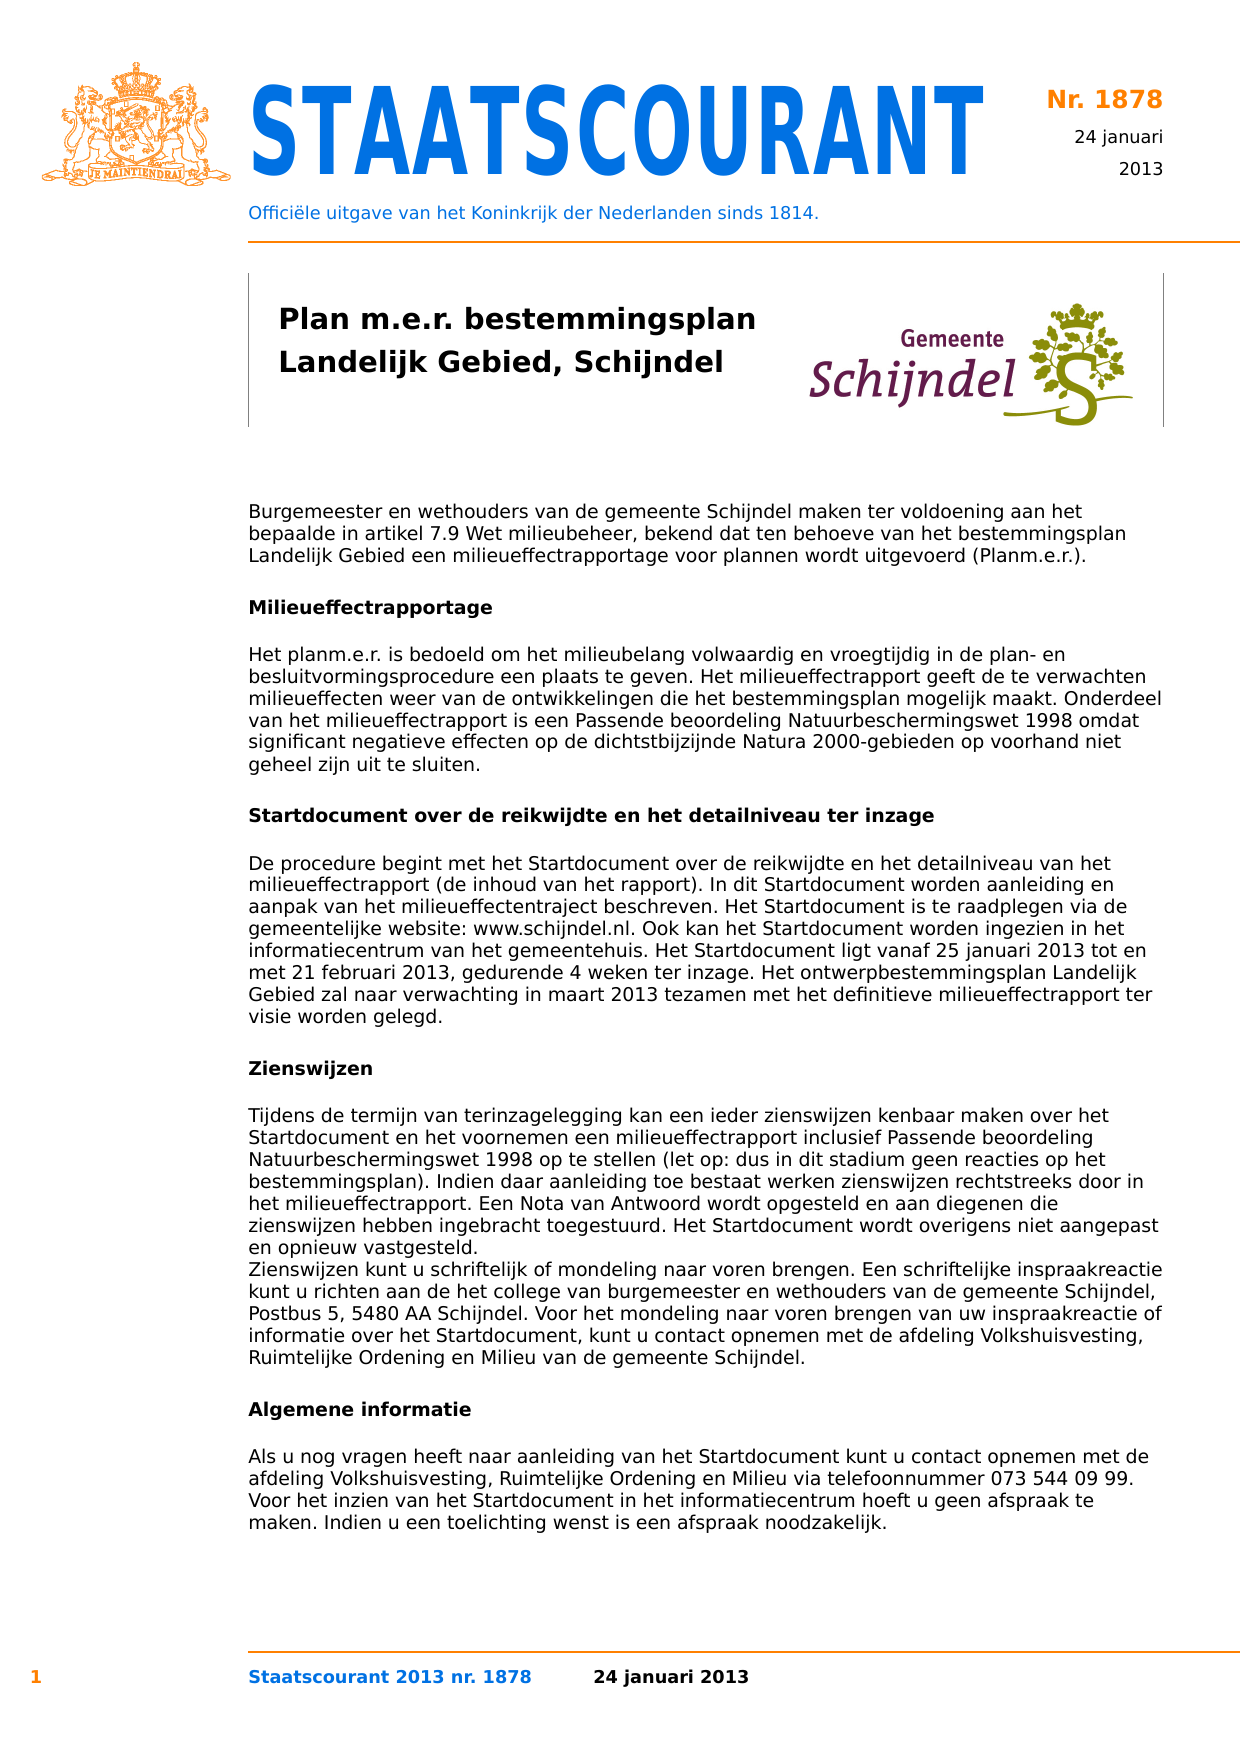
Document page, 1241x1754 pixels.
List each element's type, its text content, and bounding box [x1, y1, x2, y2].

text Burgemeester en wethouders van de gemeente Schijndel maken ter voldoening aan het bepaalde in artikel 7.9 Wet milieubeheer, bekend dat ten behoeve van het bestemmingsplan Landelijk Gebied een milieueffectrapportage voor plannen wordt uitgevoerd (Planm.e.r.). [248, 501, 1163, 567]
text Als u nog vragen heeft naar aanleiding van het Startdocument kunt u contact opnemen met de afdeling Volkshuisvesting, Ruimtelijke Ordening en Milieu via telefoonnummer 073 544 09 99. Voor het inzien van het Startdocument in het informatiecentrum hoeft u geen afspraak te maken. Indien u een toelichting wenst is een afspraak noodzakelijk. [248, 1446, 1163, 1534]
table_header [25, 62, 248, 241]
subtitle Milieueffectrapportage [248, 597, 1163, 618]
subtitle Plan m.e.r. bestemmingsplan Landelijk Gebied, Schijndel [249, 273, 1163, 427]
table_cell Officiële uitgave van het Koninkrijk der Nederlanden sinds 1814. [248, 203, 1240, 241]
text Zienswijzen kunt u schriftelijk of mondeling naar voren brengen. Een schriftelijke inspraakreactie kunt u richten aan de het college van burgemeester en wethouders van de gemeente Schijndel, Postbus 5, 5480 AA Schijndel. Voor het mondeling naar voren brengen van uw inspraakreactie of informatie over het Startdocument, kunt u contact opnemen met de afdeling Volkshuisvesting, Ruimtelijke Ordening en Milieu van de gemeente Schijndel. [248, 1259, 1163, 1369]
text Het planm.e.r. is bedoeld om het milieubelang volwaardig en vroegtijdig in de plan- en besluitvormingsprocedure een plaats te geven. Het milieueffectrapport geeft de te verwachten milieueffecten weer van de ontwikkelingen die het bestemmingsplan mogelijk maakt. Onderdeel van het milieueffectrapport is een Passende beoordeling Natuurbeschermingswet 1998 omdat significant negatieve effecten op de dichtstbijzijnde Natura 2000-gebieden op voorhand niet geheel zijn uit te sluiten. [248, 643, 1163, 775]
text De procedure begint met het Startdocument over de reikwijdte en het detailniveau van het milieueffectrapport (de inhoud van het rapport). In dit Startdocument worden aanleiding en aanpak van het milieueffectentraject beschreven. Het Startdocument is te raadplegen via de gemeentelijke website: www.schijndel.nl. Ook kan het Startdocument worden ingezien in het informatiecentrum van het gemeentehuis. Het Startdocument ligt vanaf 25 januari 2013 tot en met 21 februari 2013, gedurende 4 weken ter inzage. Het ontwerpbestemmingsplan Landelijk Gebied zal naar verwachting in maart 2013 tezamen met het definitieve milieueffectrapport ter visie worden gelegd. [248, 852, 1163, 1028]
table_cell 2013 [998, 153, 1240, 203]
subtitle Algemene informatie [248, 1399, 1163, 1421]
table_cell 24 januari [998, 121, 1240, 153]
table_header STAATSCOURANT [248, 62, 998, 203]
picture [808, 302, 1134, 427]
subtitle Startdocument over de reikwijdte en het detailniveau ter inzage [248, 805, 1163, 827]
table_header Nr. 1878 [998, 62, 1240, 121]
picture [41, 62, 231, 186]
subtitle Zienswijzen [248, 1058, 1163, 1080]
text Tijdens de termijn van terinzagelegging kan een ieder zienswijzen kenbaar maken over het Startdocument en het voornemen een milieueffectrapport inclusief Passende beoordeling Natuurbeschermingswet 1998 op te stellen (let op: dus in dit stadium geen reacties op het bestemmingsplan). Indien daar aanleiding toe bestaat werken zienswijzen rechtstreeks door in het milieueffectrapport. Een Nota van Antwoord wordt opgesteld en aan diegenen die zienswijzen hebben ingebracht toegestuurd. Het Startdocument wordt overigens niet aangepast en opnieuw vastgesteld. [248, 1105, 1163, 1259]
